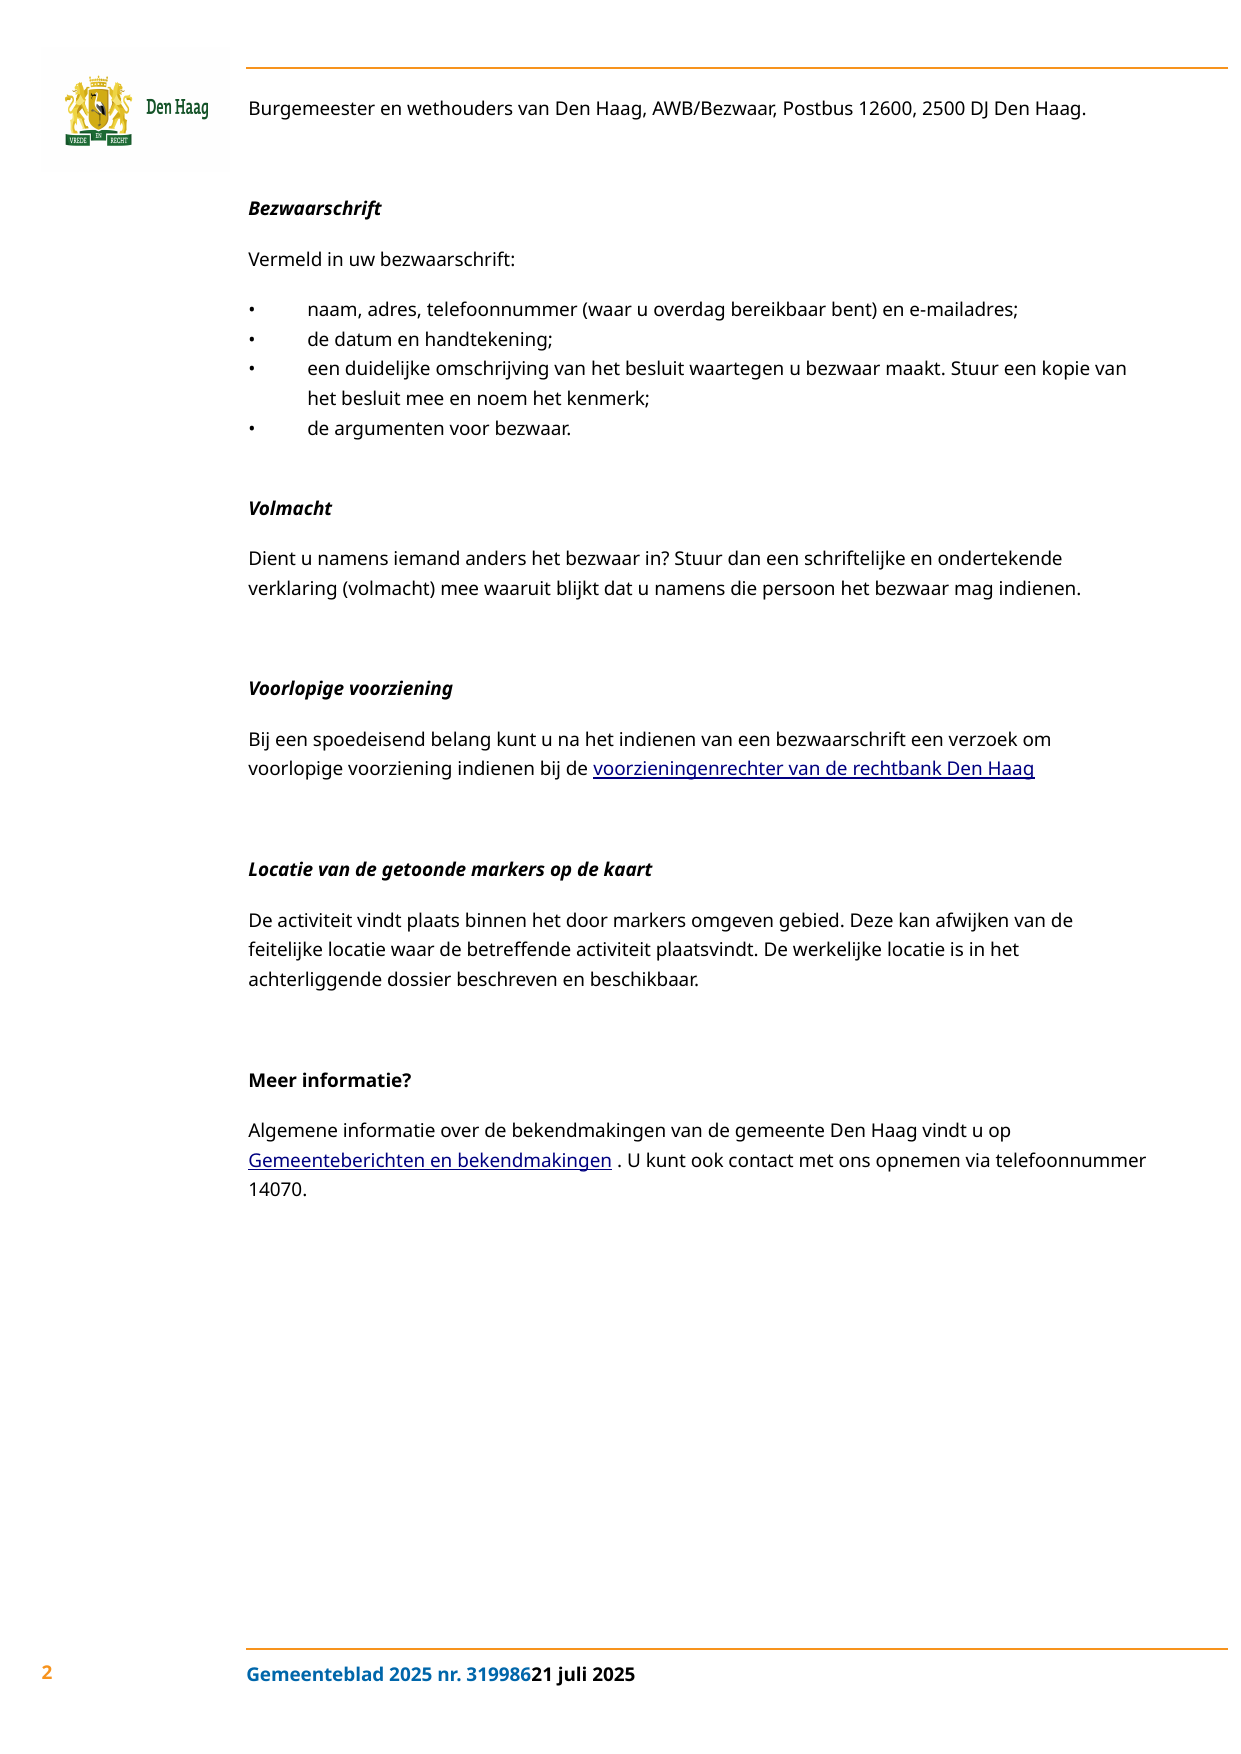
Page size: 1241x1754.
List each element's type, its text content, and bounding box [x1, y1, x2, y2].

text De activiteit vindt plaats binnen het door markers omgeven gebied. Deze kan afwijken van de feitelijke locatie waar de betreffende activiteit plaatsvindt. De werkelijke locatie is in het achterliggende dossier beschreven en beschikbaar. [248, 907, 1152, 992]
text Algemene informatie over de bekendmakingen van de gemeente Den Haag vindt u op Gemeenteberichten en bekendmakingen . U kunt ook contact met ons opnemen via telefoonnummer 14070. [248, 1117, 1152, 1202]
text Burgemeester en wethouders van Den Haag, AWB/Bezwaar, Postbus 12600, 2500 DJ Den Haag. [248, 95, 1152, 121]
text Bij een spoedeisend belang kunt u na het indienen van een bezwaarschrift een verzoek om voorlopige voorziening indienen bij de voorzieningenrechter van de rechtbank Den Haag [248, 726, 1152, 781]
picture [41, 47, 231, 172]
list een duidelijke omschrijving van het besluit waartegen u bezwaar maakt. Stuur een kopie van het besluit mee en noem het kenmerk; [248, 356, 1152, 411]
text Bezwaarschrift [248, 196, 1152, 221]
text Locatie van de getoonde markers op de kaart [248, 856, 1152, 882]
text Voorlopige voorziening [248, 676, 1152, 701]
list naam, adres, telefoonnummer (waar u overdag bereikbaar bent) en e-mailadres; [248, 296, 1152, 322]
text Dient u namens iemand anders het bezwaar in? Stuur dan een schriftelijke en ondertekende verklaring (volmacht) mee waaruit blijkt dat u namens die persoon het bezwaar mag indienen. [248, 545, 1152, 601]
text Meer informatie? [248, 1067, 1152, 1093]
text Vermeld in uw bezwaarschrift: [248, 246, 1152, 272]
list de argumenten voor bezwaar. [248, 415, 1152, 441]
list de datum en handtekening; [248, 326, 1152, 352]
text Volmacht [248, 495, 1152, 521]
